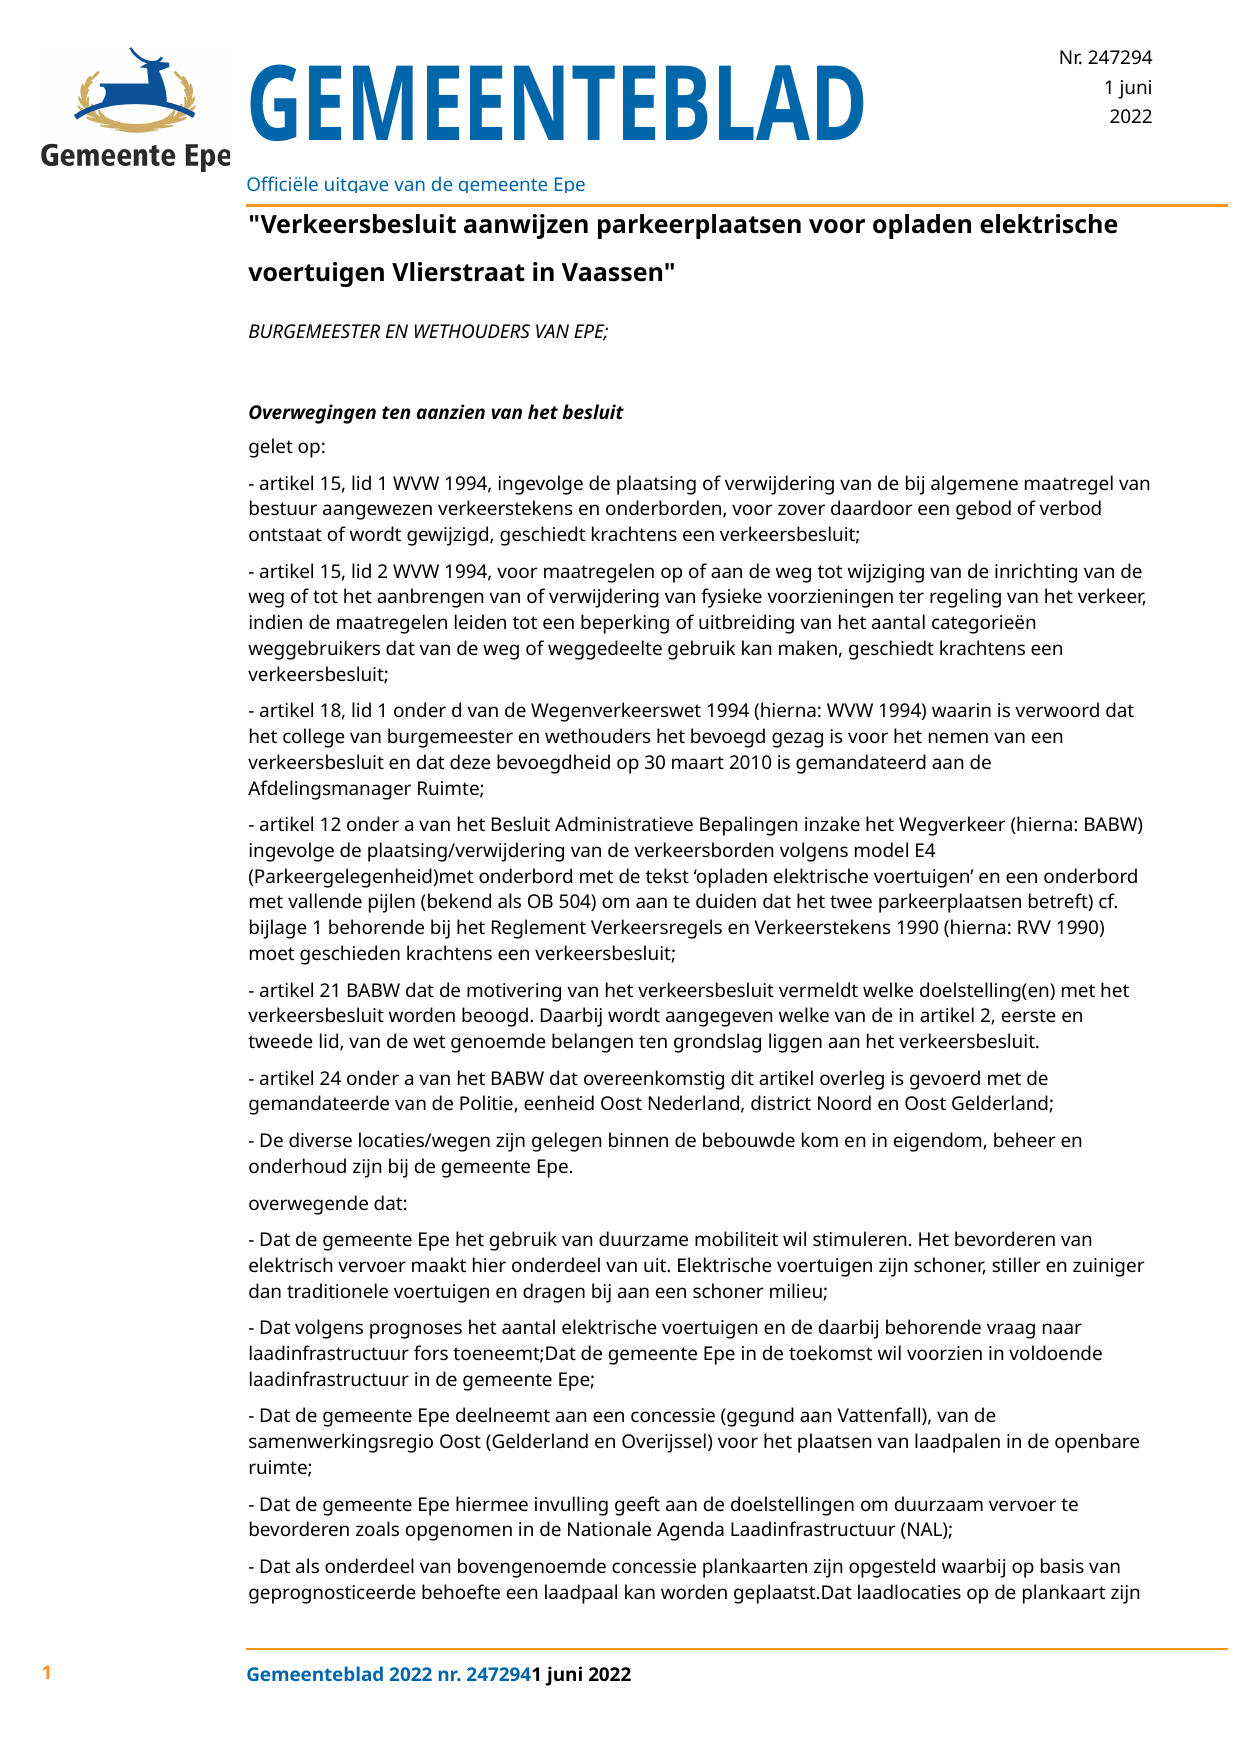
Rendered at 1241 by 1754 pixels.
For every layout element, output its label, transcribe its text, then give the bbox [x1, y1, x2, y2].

text - Dat als onderdeel van bovengenoemde concessie plankaarten zijn opgesteld waarbij op basis van geprognosticeerde behoefte een laadpaal kan worden geplaatst.Dat laadlocaties op de plankaart zijn [248, 1553, 1152, 1604]
text - De diverse locaties/wegen zijn gelegen binnen de bebouwde kom en in eigendom, beheer en onderhoud zijn bij de gemeente Epe. [248, 1127, 1152, 1179]
text overwegende dat: [248, 1190, 1152, 1215]
text - Dat de gemeente Epe het gebruik van duurzame mobiliteit wil stimuleren. Het bevorderen van elektrisch vervoer maakt hier onderdeel van uit. Elektrische voertuigen zijn schoner, stiller en zuiniger dan traditionele voertuigen en dragen bij aan een schoner milieu; [248, 1226, 1152, 1303]
text - Dat de gemeente Epe hiermee invulling geeft aan de doelstellingen om duurzaam vervoer te bevorderen zoals opgenomen in de Nationale Agenda Laadinfrastructuur (NAL); [248, 1491, 1152, 1542]
text - artikel 15, lid 2 WVW 1994, voor maatregelen op of aan de weg tot wijziging van de inrichting van de weg of tot het aanbrengen van of verwijdering van fysieke voorzieningen ter regeling van het verkeer, indien de maatregelen leiden tot een beperking of uitbreiding van het aantal categorieën weggebruikers dat van de weg of weggedeelte gebruik kan maken, geschiedt krachtens een verkeersbesluit; [248, 558, 1152, 687]
text Overwegingen ten aanzien van het besluit [248, 399, 1152, 425]
text - artikel 12 onder a van het Besluit Administratieve Bepalingen inzake het Wegverkeer (hierna: BABW) ingevolge de plaatsing/verwijdering van de verkeersborden volgens model E4 (Parkeergelegenheid)met onderbord met de tekst ‘opladen elektrische voertuigen’ en een onderbord met vallende pijlen (bekend als OB 504) om aan te duiden dat het twee parkeerplaatsen betreft) cf. bijlage 1 behorende bij het Reglement Verkeersregels en Verkeerstekens 1990 (hierna: RVV 1990) moet geschieden krachtens een verkeersbesluit; [248, 811, 1152, 966]
text - Dat de gemeente Epe deelneemt aan een concessie (gegund aan Vattenfall), van de samenwerkingsregio Oost (Gelderland en Overijssel) voor het plaatsen van laadpalen in de openbare ruimte; [248, 1403, 1152, 1480]
picture [41, 47, 231, 172]
text - artikel 24 onder a van het BABW dat overeenkomstig dit artikel overleg is gevoerd met de gemandateerde van de Politie, eenheid Oost Nederland, district Noord en Oost Gelderland; [248, 1065, 1152, 1116]
text - artikel 18, lid 1 onder d van de Wegenverkeerswet 1994 (hierna: WVW 1994) waarin is verwoord dat het college van burgemeester en wethouders het bevoegd gezag is voor het nemen van een verkeersbesluit en dat deze bevoegdheid op 30 maart 2010 is gemandateerd aan de Afdelingsmanager Ruimte; [248, 698, 1152, 801]
text - artikel 21 BABW dat de motivering van het verkeersbesluit vermeldt welke doelstelling(en) met het verkeersbesluit worden beoogd. Daarbij wordt aangegeven welke van de in artikel 2, eerste en tweede lid, van de wet genoemde belangen ten grondslag liggen aan het verkeersbesluit. [248, 977, 1152, 1054]
text BURGEMEESTER EN WETHOUDERS VAN EPE; [248, 318, 1152, 344]
text - Dat volgens prognoses het aantal elektrische voertuigen en de daarbij behorende vraag naar laadinfrastructuur fors toeneemt;Dat de gemeente Epe in de toekomst wil voorzien in voldoende laadinfrastructuur in de gemeente Epe; [248, 1314, 1152, 1392]
text "Verkeersbesluit aanwijzen parkeerplaatsen voor opladen elektrische voertuigen Vlierstraat in Vaassen" [248, 207, 1152, 288]
text - artikel 15, lid 1 WVW 1994, ingevolge de plaatsing of verwijdering van de bij algemene maatregel van bestuur aangewezen verkeerstekens en onderborden, voor zover daardoor een gebod of verbod ontstaat of wordt gewijzigd, geschiedt krachtens een verkeersbesluit; [248, 470, 1152, 547]
text gelet op: [248, 433, 1152, 459]
